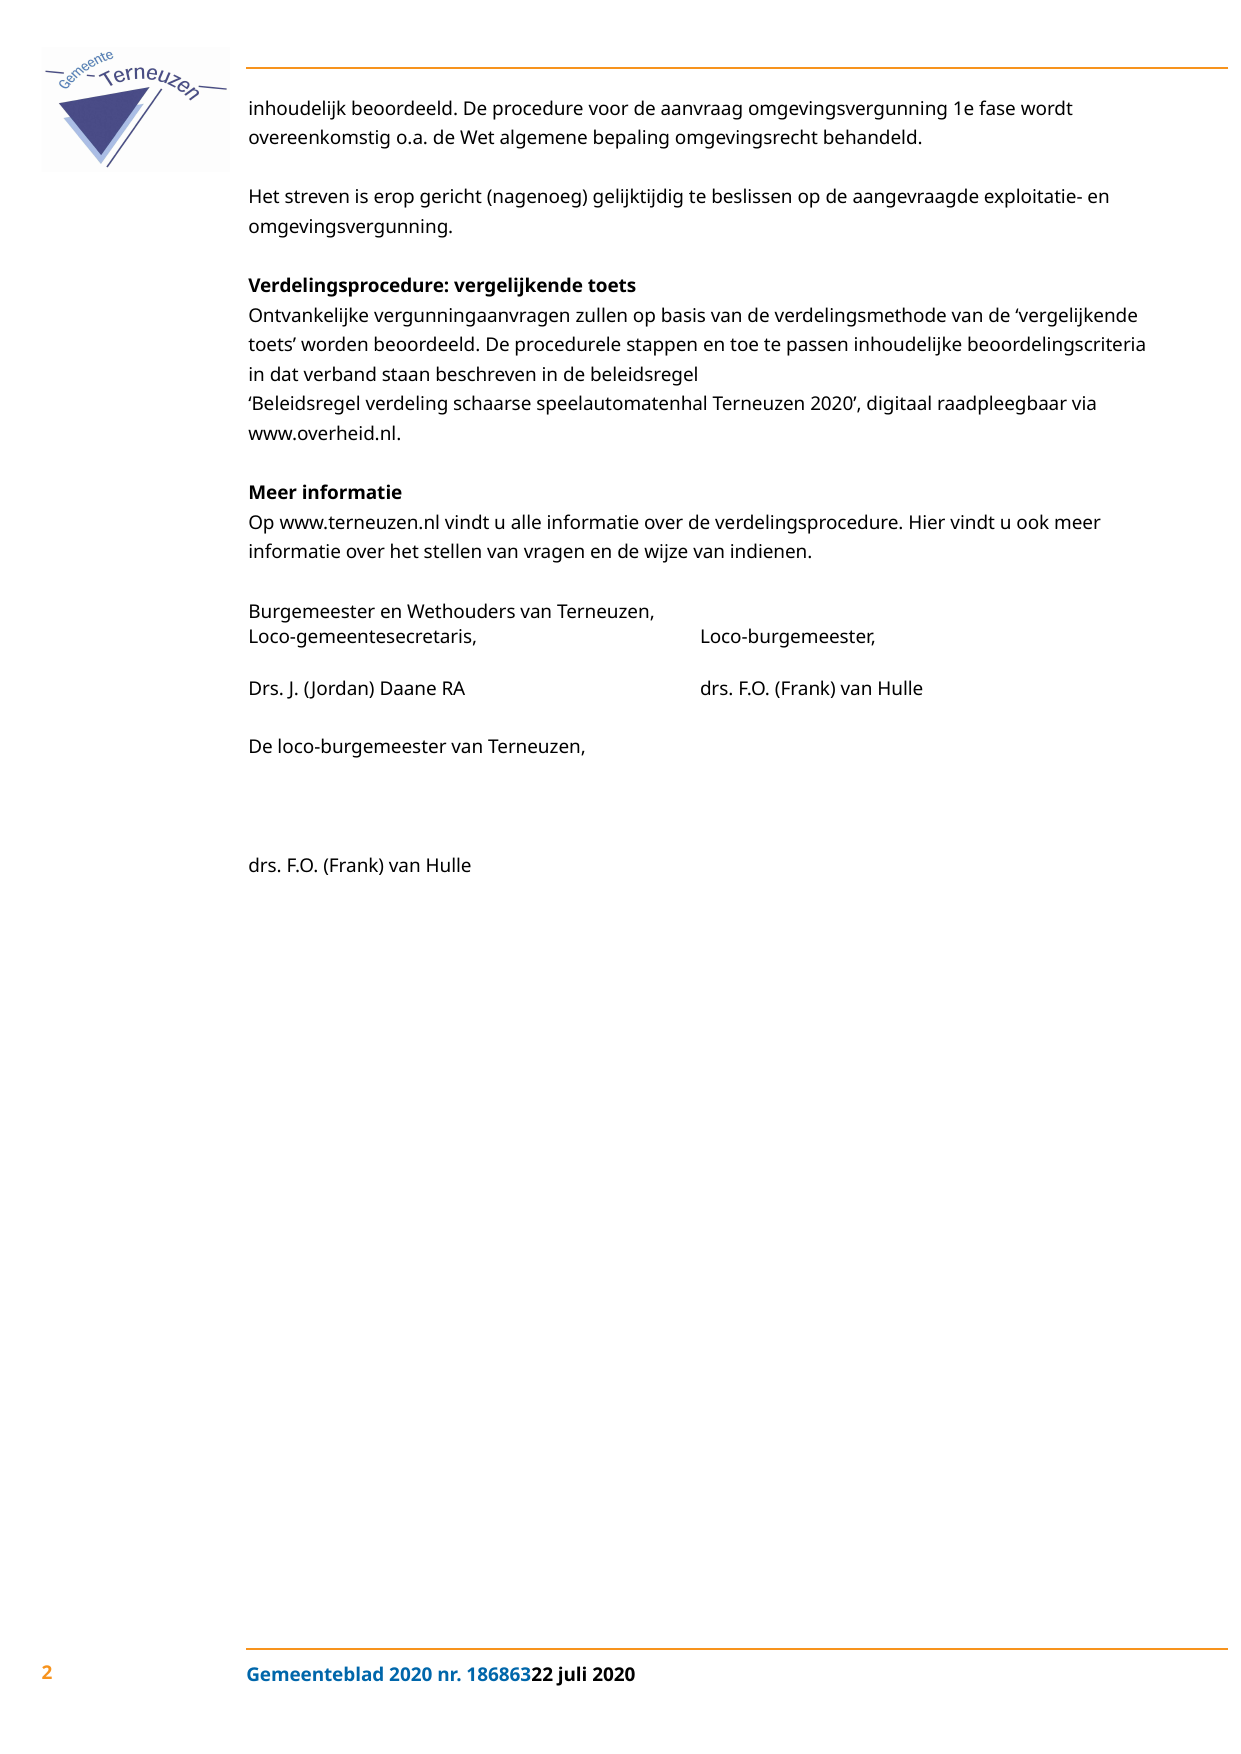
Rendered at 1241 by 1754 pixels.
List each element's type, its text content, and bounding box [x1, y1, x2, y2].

table_cell drs. F.O. (Frank) van Hulle [700, 675, 1152, 701]
picture [41, 47, 231, 172]
text inhoudelijk beoordeeld. De procedure voor de aanvraag omgevingsvergunning 1e fase wordt overeenkomstig o.a. de Wet algemene bepaling omgevingsrecht behandeld. [248, 95, 1152, 150]
table_cell Drs. J. (Jordan) Daane RA [248, 675, 700, 701]
text drs. F.O. (Frank) van Hulle [248, 852, 1152, 878]
table_cell Loco-gemeentesecretaris, [248, 624, 700, 649]
table_cell [248, 649, 1152, 675]
table_header Burgemeester en Wethouders van Terneuzen, [248, 598, 1152, 623]
text Ontvankelijke vergunningaanvragen zullen op basis van de verdelingsmethode van de ‘vergelijkende toets’ worden beoordeeld. De procedurele stappen en toe te passen inhoudelijke beoordelingscriteria in dat verband staan beschreven in de beleidsregel [248, 302, 1152, 387]
text Op www.terneuzen.nl vindt u alle informatie over de verdelingsprocedure. Hier vindt u ook meer informatie over het stellen van vragen en de wijze van indienen. [248, 509, 1152, 564]
table_cell Loco-burgemeester, [700, 624, 1152, 649]
text Verdelingsprocedure: vergelijkende toets [248, 272, 1152, 298]
text ‘Beleidsregel verdeling schaarse speelautomatenhal Terneuzen 2020’, digitaal raadpleegbaar via www.overheid.nl. [248, 391, 1152, 446]
text Het streven is erop gericht (nagenoeg) gelijktijdig te beslissen op de aangevraagde exploitatie- en omgevingsvergunning. [248, 183, 1152, 239]
text De loco-burgemeester van Terneuzen, [248, 733, 1152, 759]
text Meer informatie [248, 479, 1152, 505]
